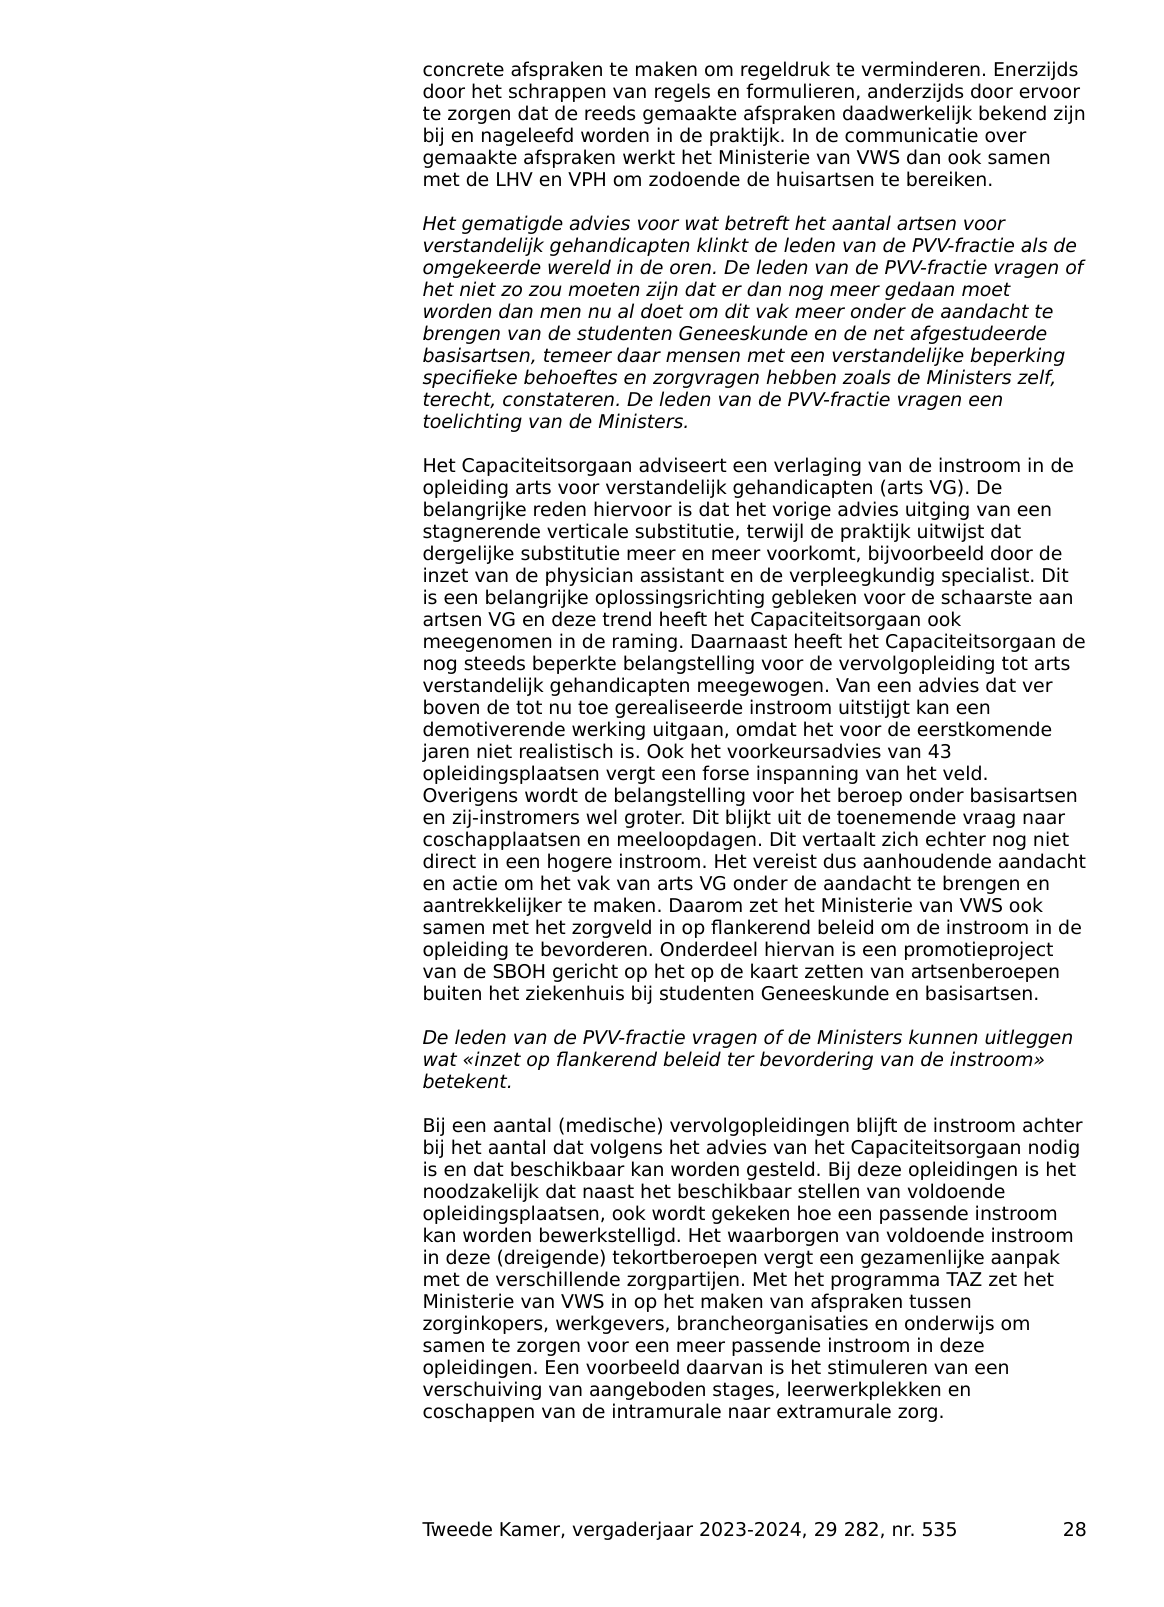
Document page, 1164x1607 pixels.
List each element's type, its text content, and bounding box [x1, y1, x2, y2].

text concrete afspraken te maken om regeldruk te verminderen. Enerzijds door het schrappen van regels en formulieren, anderzijds door ervoor te zorgen dat de reeds gemaakte afspraken daadwerkelijk bekend zijn bij en nageleefd worden in de praktijk. In de communicatie over gemaakte afspraken werkt het Ministerie van VWS dan ook samen met de LHV en VPH om zodoende de huisartsen te bereiken. [422, 59, 1087, 191]
text Het Capaciteitsorgaan adviseert een verlaging van de instroom in de opleiding arts voor verstandelijk gehandicapten (arts VG). De belangrijke reden hiervoor is dat het vorige advies uitging van een stagnerende verticale substitutie, terwijl de praktijk uitwijst dat dergelijke substitutie meer en meer voorkomt, bijvoorbeeld door de inzet van de physician assistant en de verpleegkundig specialist. Dit is een belangrijke oplossingsrichting gebleken voor de schaarste aan artsen VG en deze trend heeft het Capaciteitsorgaan ook meegenomen in de raming. Daarnaast heeft het Capaciteitsorgaan de nog steeds beperkte belangstelling voor de vervolgopleiding tot arts verstandelijk gehandicapten meegewogen. Van een advies dat ver boven de tot nu toe gerealiseerde instroom uitstijgt kan een demotiverende werking uitgaan, omdat het voor de eerstkomende jaren niet realistisch is. Ook het voorkeursadvies van 43 opleidingsplaatsen vergt een forse inspanning van het veld. Overigens wordt de belangstelling voor het beroep onder basisartsen en zij-instromers wel groter. Dit blijkt uit de toenemende vraag naar coschapplaatsen en meeloopdagen. Dit vertaalt zich echter nog niet direct in een hogere instroom. Het vereist dus aanhoudende aandacht en actie om het vak van arts VG onder de aandacht te brengen en aantrekkelijker te maken. Daarom zet het Ministerie van VWS ook samen met het zorgveld in op flankerend beleid om de instroom in de opleiding te bevorderen. Onderdeel hiervan is een promotieproject van de SBOH gericht op het op de kaart zetten van artsenberoepen buiten het ziekenhuis bij studenten Geneeskunde en basisartsen. [422, 455, 1087, 1004]
text Bij een aantal (medische) vervolgopleidingen blijft de instroom achter bij het aantal dat volgens het advies van het Capaciteitsorgaan nodig is en dat beschikbaar kan worden gesteld. Bij deze opleidingen is het noodzakelijk dat naast het beschikbaar stellen van voldoende opleidingsplaatsen, ook wordt gekeken hoe een passende instroom kan worden bewerkstelligd. Het waarborgen van voldoende instroom in deze (dreigende) tekortberoepen vergt een gezamenlijke aanpak met de verschillende zorgpartijen. Met het programma TAZ zet het Ministerie van VWS in op het maken van afspraken tussen zorginkopers, werkgevers, brancheorganisaties en onderwijs om samen te zorgen voor een meer passende instroom in deze opleidingen. Een voorbeeld daarvan is het stimuleren van een verschuiving van aangeboden stages, leerwerkplekken en coschappen van de intramurale naar extramurale zorg. [422, 1115, 1087, 1423]
text Het gematigde advies voor wat betreft het aantal artsen voor verstandelijk gehandicapten klinkt de leden van de PVV-fractie als de omgekeerde wereld in de oren. De leden van de PVV-fractie vragen of het niet zo zou moeten zijn dat er dan nog meer gedaan moet worden dan men nu al doet om dit vak meer onder de aandacht te brengen van de studenten Geneeskunde en de net afgestudeerde basisartsen, temeer daar mensen met een verstandelijke beperking specifieke behoeftes en zorgvragen hebben zoals de Ministers zelf, terecht, constateren. De leden van de PVV-fractie vragen een toelichting van de Ministers. [422, 213, 1087, 433]
text De leden van de PVV-fractie vragen of de Ministers kunnen uitleggen wat «inzet op flankerend beleid ter bevordering van de instroom» betekent. [422, 1027, 1087, 1093]
